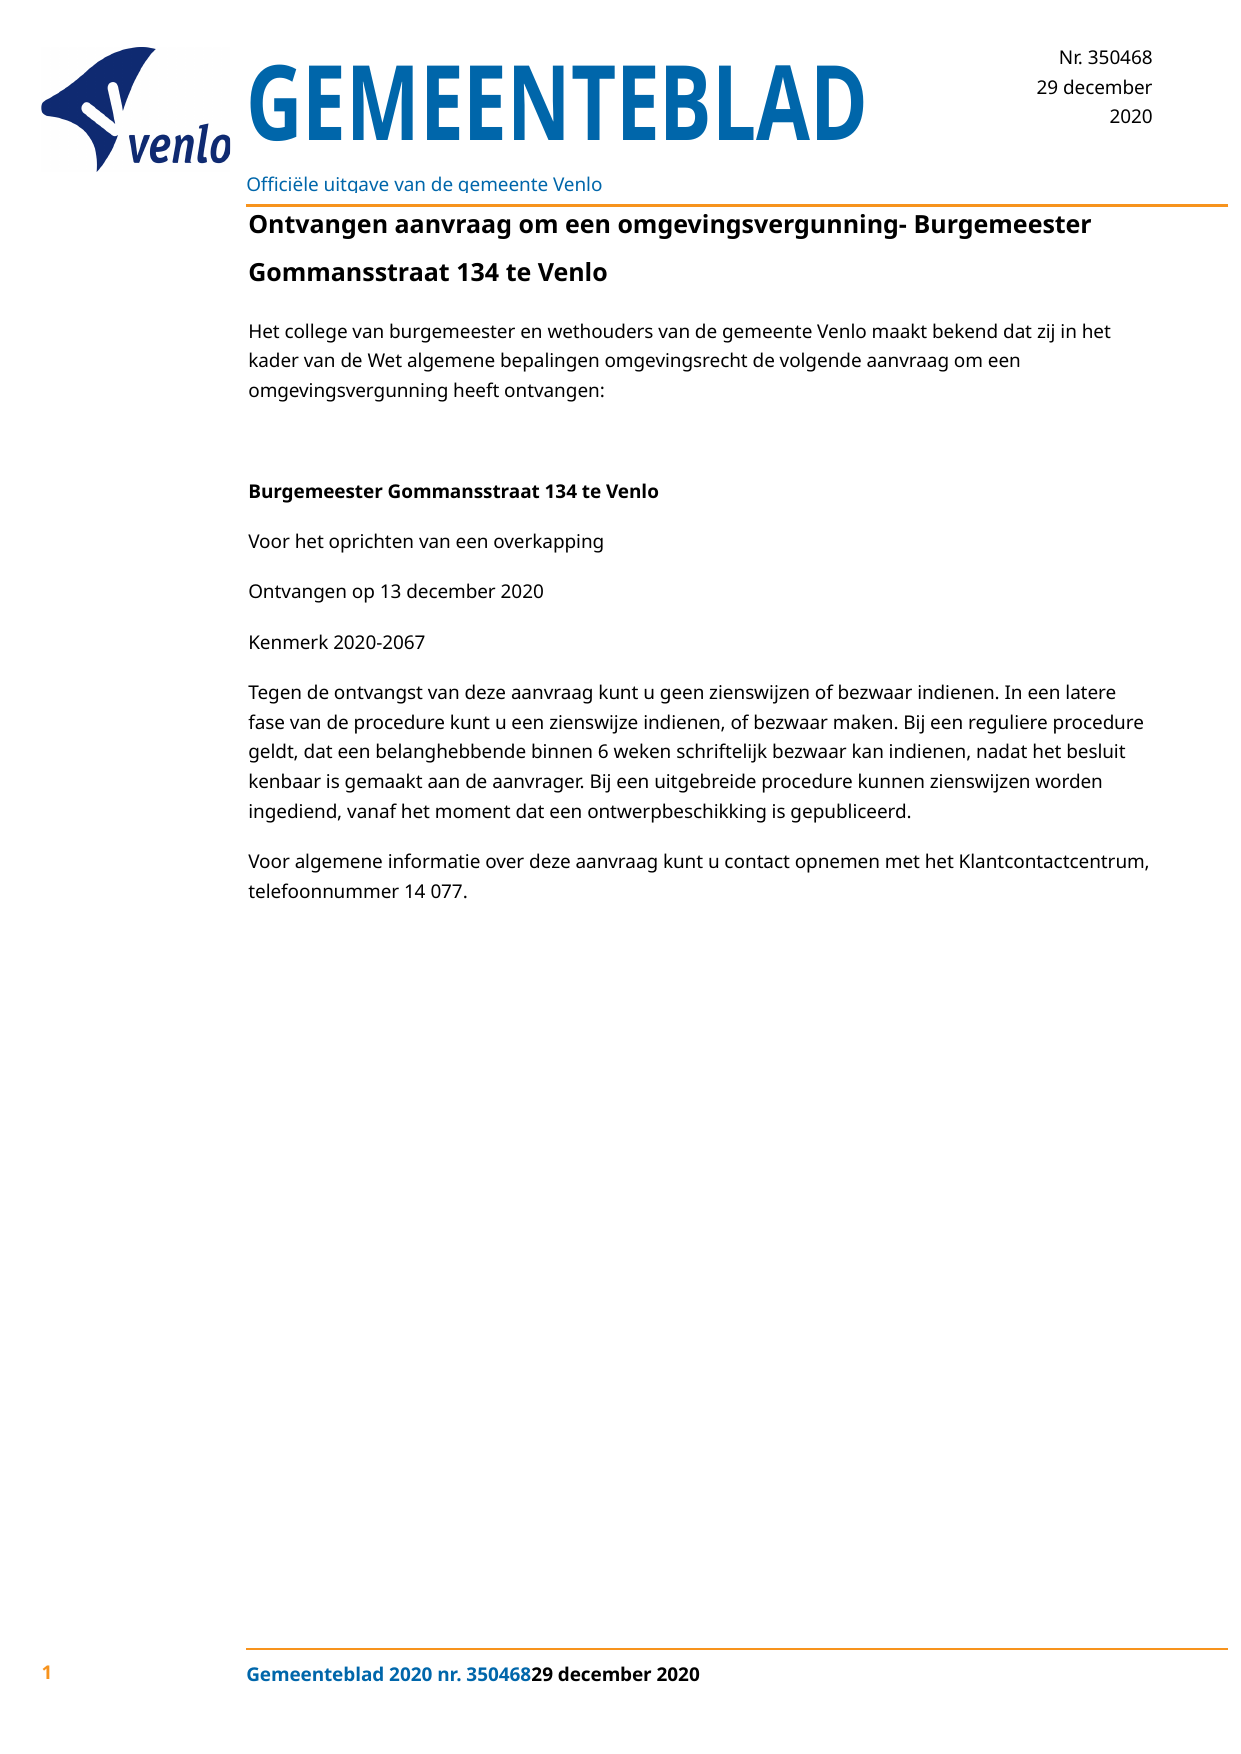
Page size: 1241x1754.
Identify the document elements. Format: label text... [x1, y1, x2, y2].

text Het college van burgemeester en wethouders van de gemeente Venlo maakt bekend dat zij in het kader van de Wet algemene bepalingen omgevingsrecht de volgende aanvraag om een omgevingsvergunning heeft ontvangen: [248, 318, 1152, 403]
text Voor algemene informatie over deze aanvraag kunt u contact opnemen met het Klantcontactcentrum, telefoonnummer 14 077. [248, 848, 1152, 904]
picture [41, 47, 231, 172]
text Burgemeester Gommansstraat 134 te Venlo [248, 478, 1152, 504]
text Ontvangen op 13 december 2020 [248, 579, 1152, 604]
text Tegen de ontvangst van deze aanvraag kunt u geen zienswijzen of bezwaar indienen. In een latere fase van de procedure kunt u een zienswijze indienen, of bezwaar maken. Bij een reguliere procedure geldt, dat een belanghebbende binnen 6 weken schriftelijk bezwaar kan indienen, nadat het besluit kenbaar is gemaakt aan de aanvrager. Bij een uitgebreide procedure kunnen zienswijzen worden ingediend, vanaf het moment dat een ontwerpbeschikking is gepubliceerd. [248, 679, 1152, 824]
text Voor het oprichten van een overkapping [248, 528, 1152, 554]
text Ontvangen aanvraag om een omgevingsvergunning- Burgemeester Gommansstraat 134 te Venlo [248, 207, 1152, 288]
text Kenmerk 2020-2067 [248, 629, 1152, 655]
